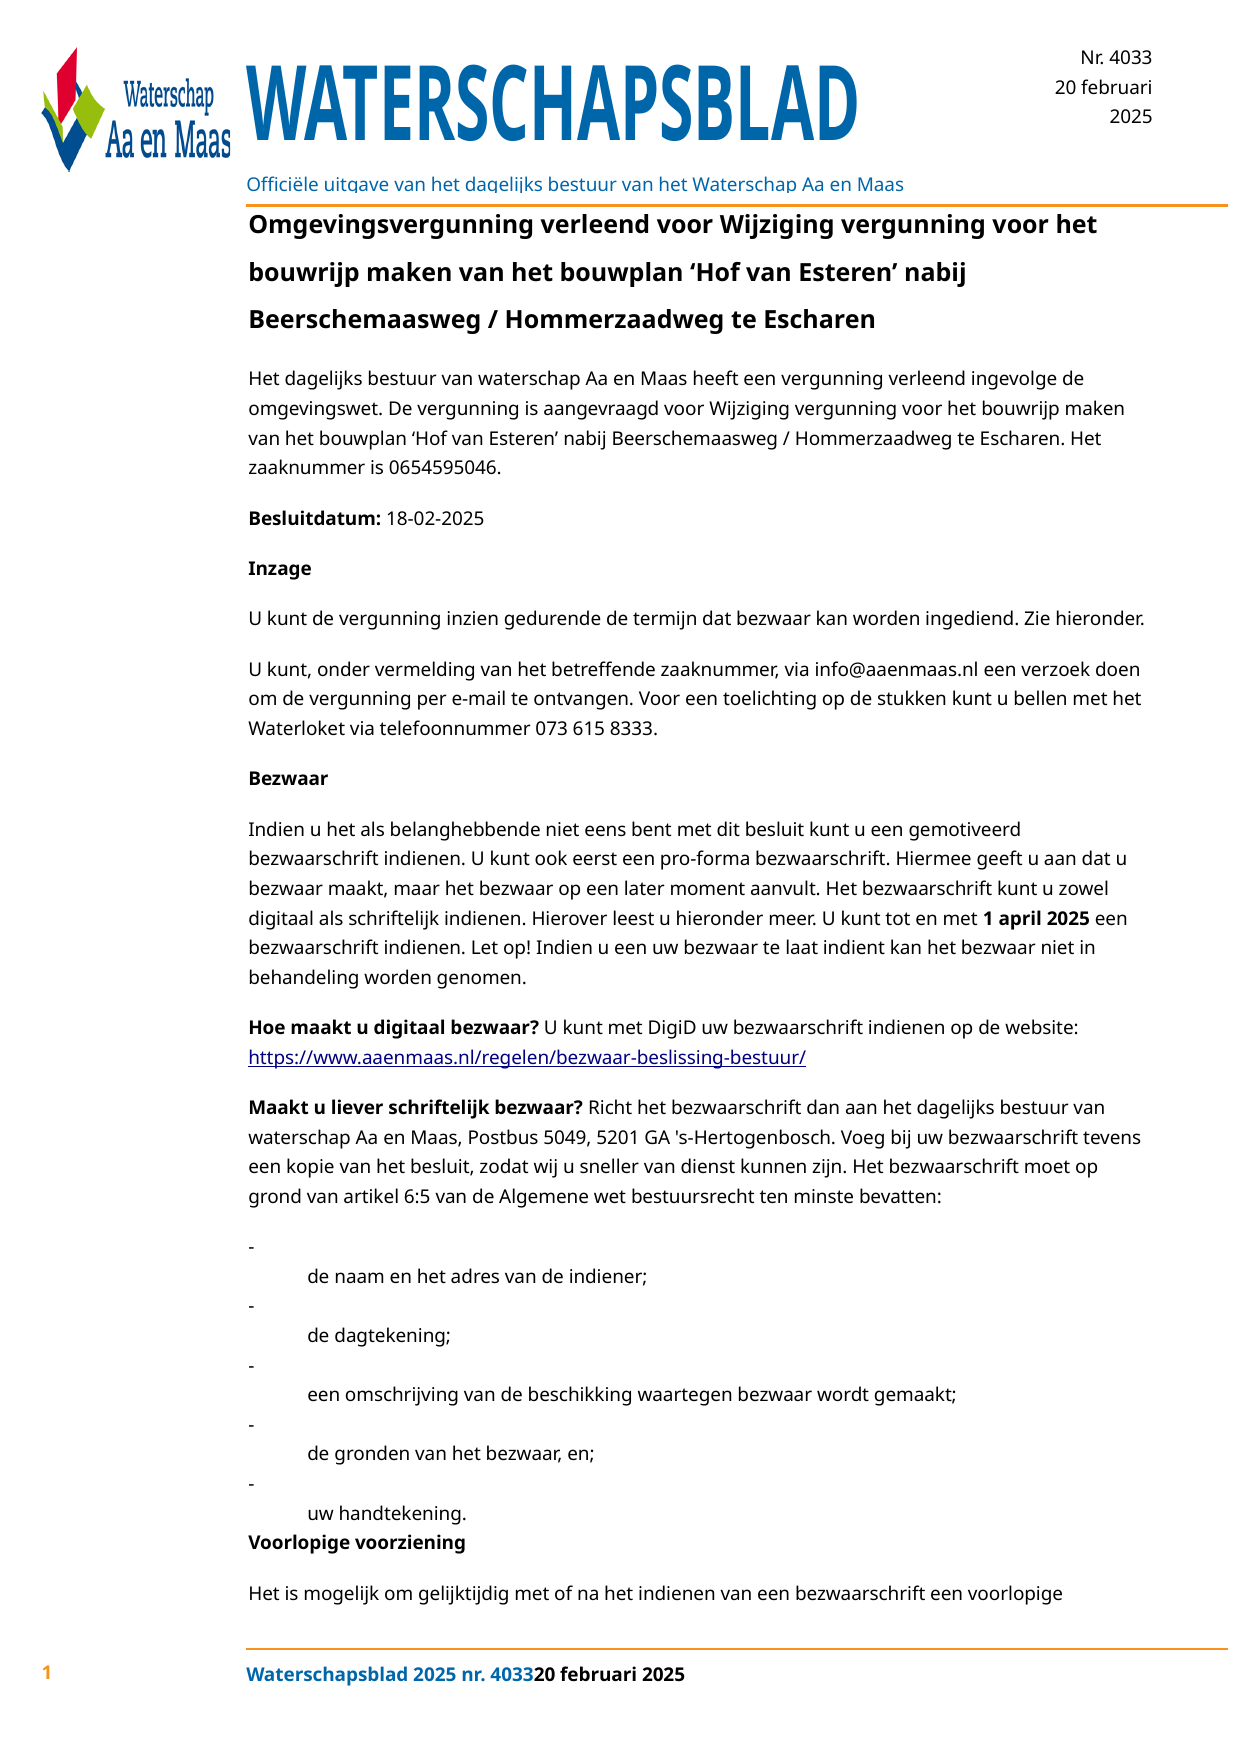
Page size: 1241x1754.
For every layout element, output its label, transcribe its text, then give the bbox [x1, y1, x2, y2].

text Het is mogelijk om gelijktijdig met of na het indienen van een bezwaarschrift een voorlopige [248, 1580, 1152, 1605]
text U kunt de vergunning inzien gedurende de termijn dat bezwaar kan worden ingediend. Zie hieronder. [248, 606, 1152, 631]
list de dagtekening; [248, 1322, 1152, 1348]
list de naam en het adres van de indiener; [248, 1263, 1152, 1289]
list uw handtekening. [248, 1500, 1152, 1525]
list een omschrijving van de beschikking waartegen bezwaar wordt gemaakt; [248, 1381, 1152, 1407]
list de gronden van het bezwaar, en; [248, 1441, 1152, 1466]
text Maakt u liever schriftelijk bezwaar? Richt het bezwaarschrift dan aan het dagelijks bestuur van waterschap Aa en Maas, Postbus 5049, 5201 GA 's-Hertogenbosch. Voeg bij uw bezwaarschrift tevens een kopie van het besluit, zodat wij u sneller van dienst kunnen zijn. Het bezwaarschrift moet op grond van artikel 6:5 van de Algemene wet bestuursrecht ten minste bevatten: [248, 1094, 1152, 1209]
picture [41, 47, 231, 172]
text Omgevingsvergunning verleend voor Wijziging vergunning voor het bouwrijp maken van het bouwplan ‘Hof van Esteren’ nabij Beerschemaasweg / Hommerzaadweg te Escharen [248, 207, 1152, 336]
text Hoe maakt u digitaal bezwaar? U kunt met DigiD uw bezwaarschrift indienen op de website: https://www.aaenmaas.nl/regelen/bezwaar-beslissing-bestuur/ [248, 1014, 1152, 1069]
text Inzage [248, 555, 1152, 581]
text Indien u het als belanghebbende niet eens bent met dit besluit kunt u een gemotiveerd bezwaarschrift indienen. U kunt ook eerst een pro-forma bezwaarschrift. Hiermee geeft u aan dat u bezwaar maakt, maar het bezwaar op een later moment aanvult. Het bezwaarschrift kunt u zowel digitaal als schriftelijk indienen. Hierover leest u hieronder meer. U kunt tot en met 1 april 2025 een bezwaarschrift indienen. Let op! Indien u een uw bezwaar te laat indient kan het bezwaar niet in behandeling worden genomen. [248, 816, 1152, 989]
text Besluitdatum: 18-02-2025 [248, 505, 1152, 530]
text Bezwaar [248, 766, 1152, 791]
text Voorlopige voorziening [248, 1529, 1152, 1555]
text Het dagelijks bestuur van waterschap Aa en Maas heeft een vergunning verleend ingevolge de omgevingswet. De vergunning is aangevraagd voor Wijziging vergunning voor het bouwrijp maken van het bouwplan ‘Hof van Esteren’ nabij Beerschemaasweg / Hommerzaadweg te Escharen. Het zaaknummer is 0654595046. [248, 366, 1152, 480]
text U kunt, onder vermelding van het betreffende zaaknummer, via info@aaenmaas.nl een verzoek doen om de vergunning per e-mail te ontvangen. Voor een toelichting op de stukken kunt u bellen met het Waterloket via telefoonnummer 073 615 8333. [248, 656, 1152, 741]
